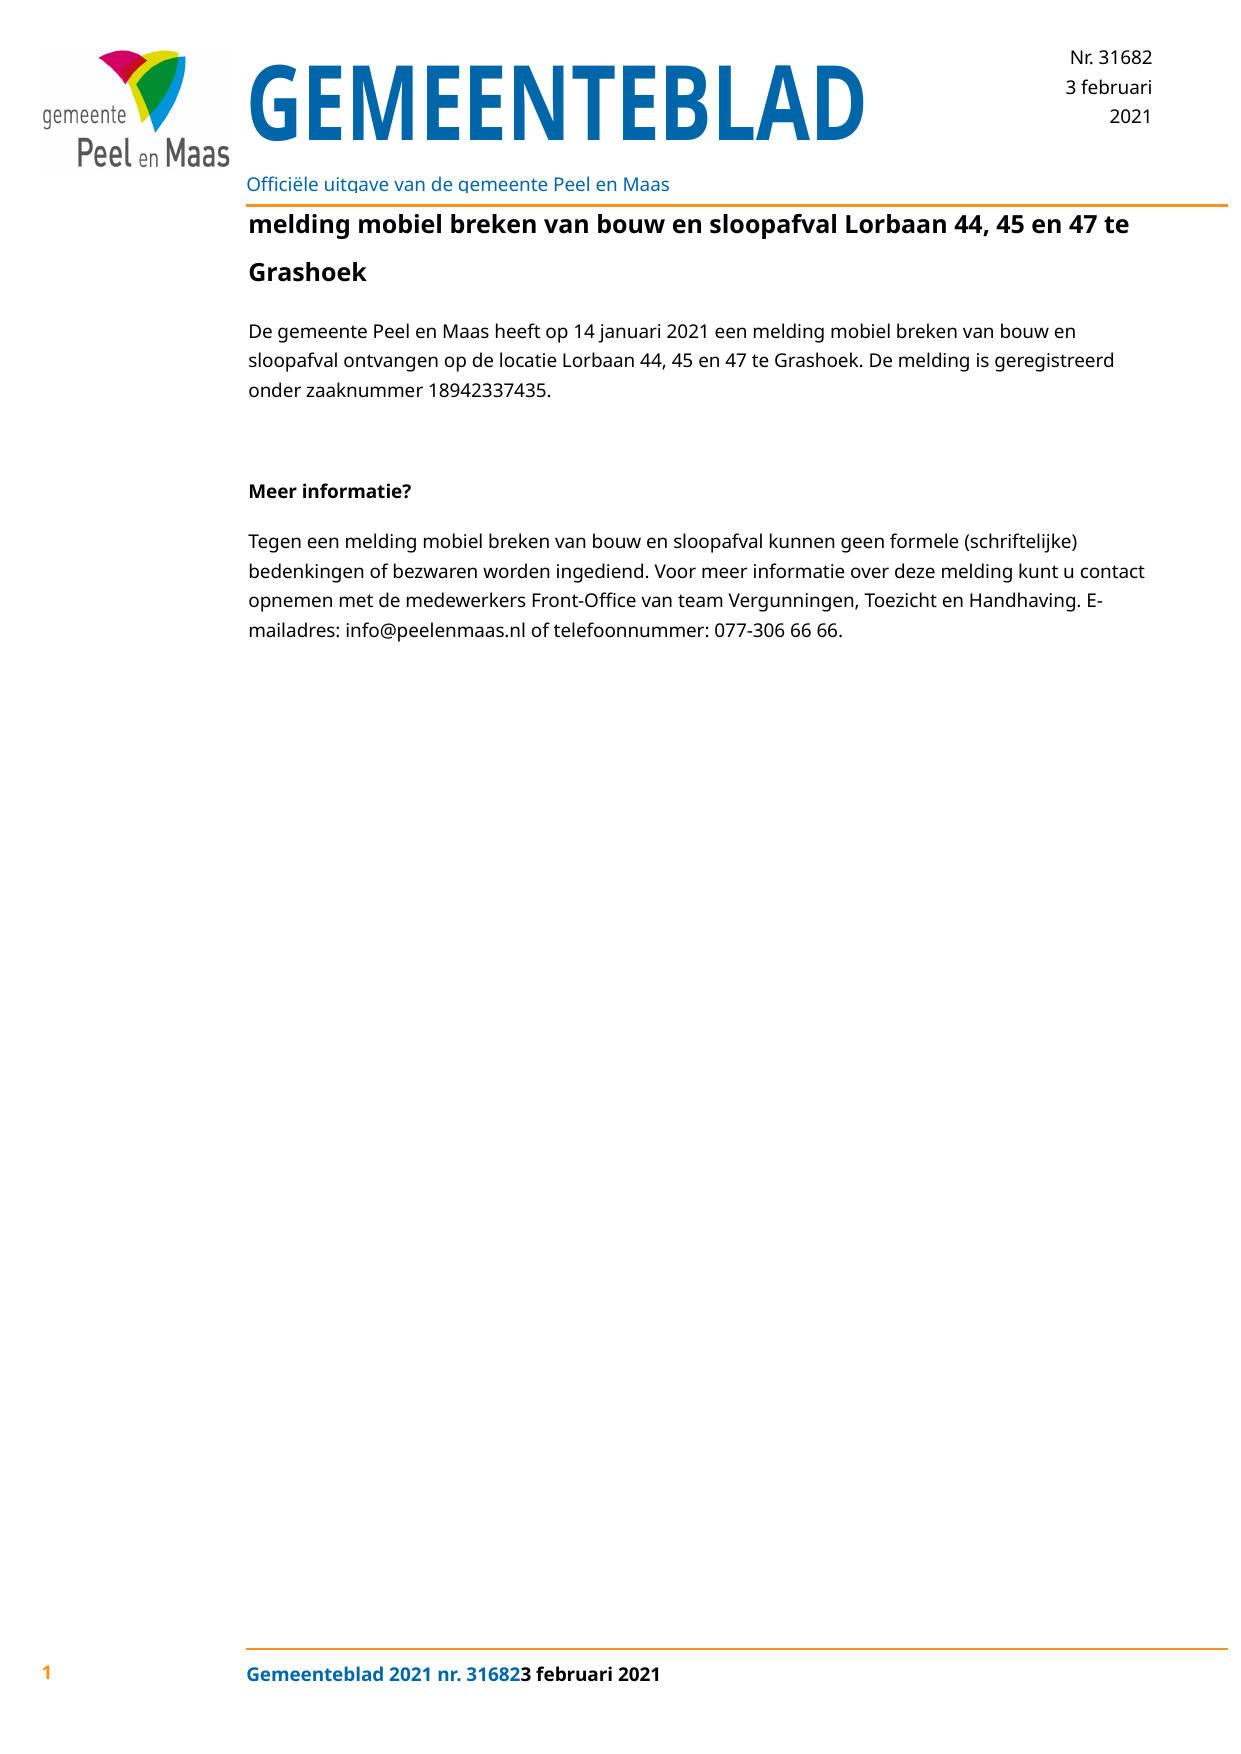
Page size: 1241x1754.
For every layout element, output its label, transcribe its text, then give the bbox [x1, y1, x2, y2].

text melding mobiel breken van bouw en sloopafval Lorbaan 44, 45 en 47 te Grashoek [248, 207, 1152, 288]
text Tegen een melding mobiel breken van bouw en sloopafval kunnen geen formele (schriftelijke) bedenkingen of bezwaren worden ingediend. Voor meer informatie over deze melding kunt u contact opnemen met de medewerkers Front-Office van team Vergunningen, Toezicht en Handhaving. E-mailadres: info@peelenmaas.nl of telefoonnummer: 077-306 66 66. [248, 528, 1152, 643]
text De gemeente Peel en Maas heeft op 14 januari 2021 een melding mobiel breken van bouw en sloopafval ontvangen op de locatie Lorbaan 44, 45 en 47 te Grashoek. De melding is geregistreerd onder zaaknummer 18942337435. [248, 318, 1152, 403]
picture [41, 47, 231, 172]
text Meer informatie? [248, 478, 1152, 504]
